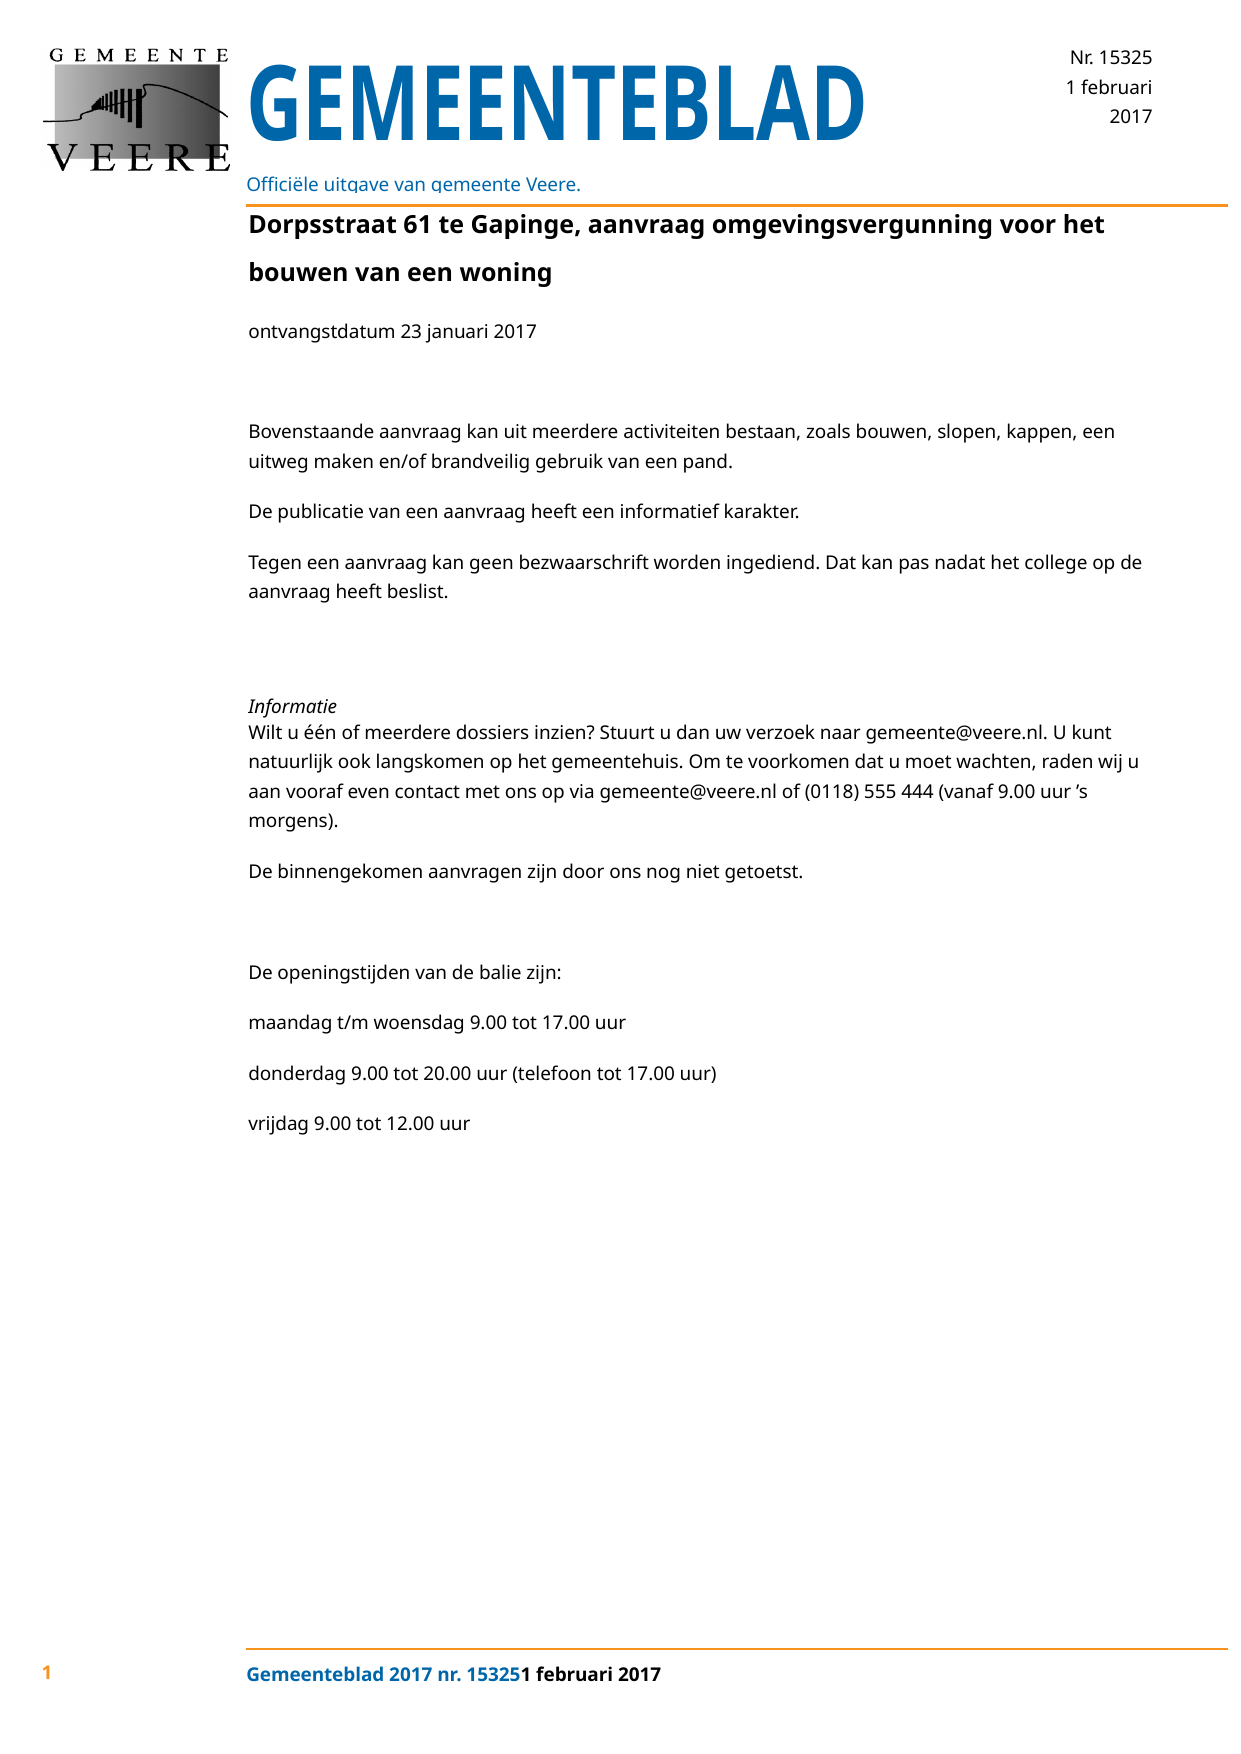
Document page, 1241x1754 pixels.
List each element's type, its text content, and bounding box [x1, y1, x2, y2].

text De openingstijden van de balie zijn: [248, 959, 1152, 984]
text ontvangstdatum 23 januari 2017 [248, 318, 1152, 344]
text donderdag 9.00 tot 20.00 uur (telefoon tot 17.00 uur) [248, 1060, 1152, 1085]
text Tegen een aanvraag kan geen bezwaarschrift worden ingediend. Dat kan pas nadat het college op de aanvraag heeft beslist. [248, 549, 1152, 604]
text Dorpsstraat 61 te Gapinge, aanvraag omgevingsvergunning voor het bouwen van een woning [248, 207, 1152, 288]
text Bovenstaande aanvraag kan uit meerdere activiteiten bestaan, zoals bouwen, slopen, kappen, een uitweg maken en/of brandveilig gebruik van een pand. [248, 419, 1152, 474]
text maandag t/m woensdag 9.00 tot 17.00 uur [248, 1009, 1152, 1035]
picture [41, 47, 231, 172]
text Informatie [248, 693, 1152, 719]
text vrijdag 9.00 tot 12.00 uur [248, 1110, 1152, 1136]
text De binnengekomen aanvragen zijn door ons nog niet getoetst. [248, 858, 1152, 884]
text Wilt u één of meerdere dossiers inzien? Stuurt u dan uw verzoek naar gemeente@veere.nl. U kunt natuurlijk ook langskomen op het gemeentehuis. Om te voorkomen dat u moet wachten, raden wij u aan vooraf even contact met ons op via gemeente@veere.nl of (0118) 555 444 (vanaf 9.00 uur ’s morgens). [248, 719, 1152, 833]
text De publicatie van een aanvraag heeft een informatief karakter. [248, 499, 1152, 524]
